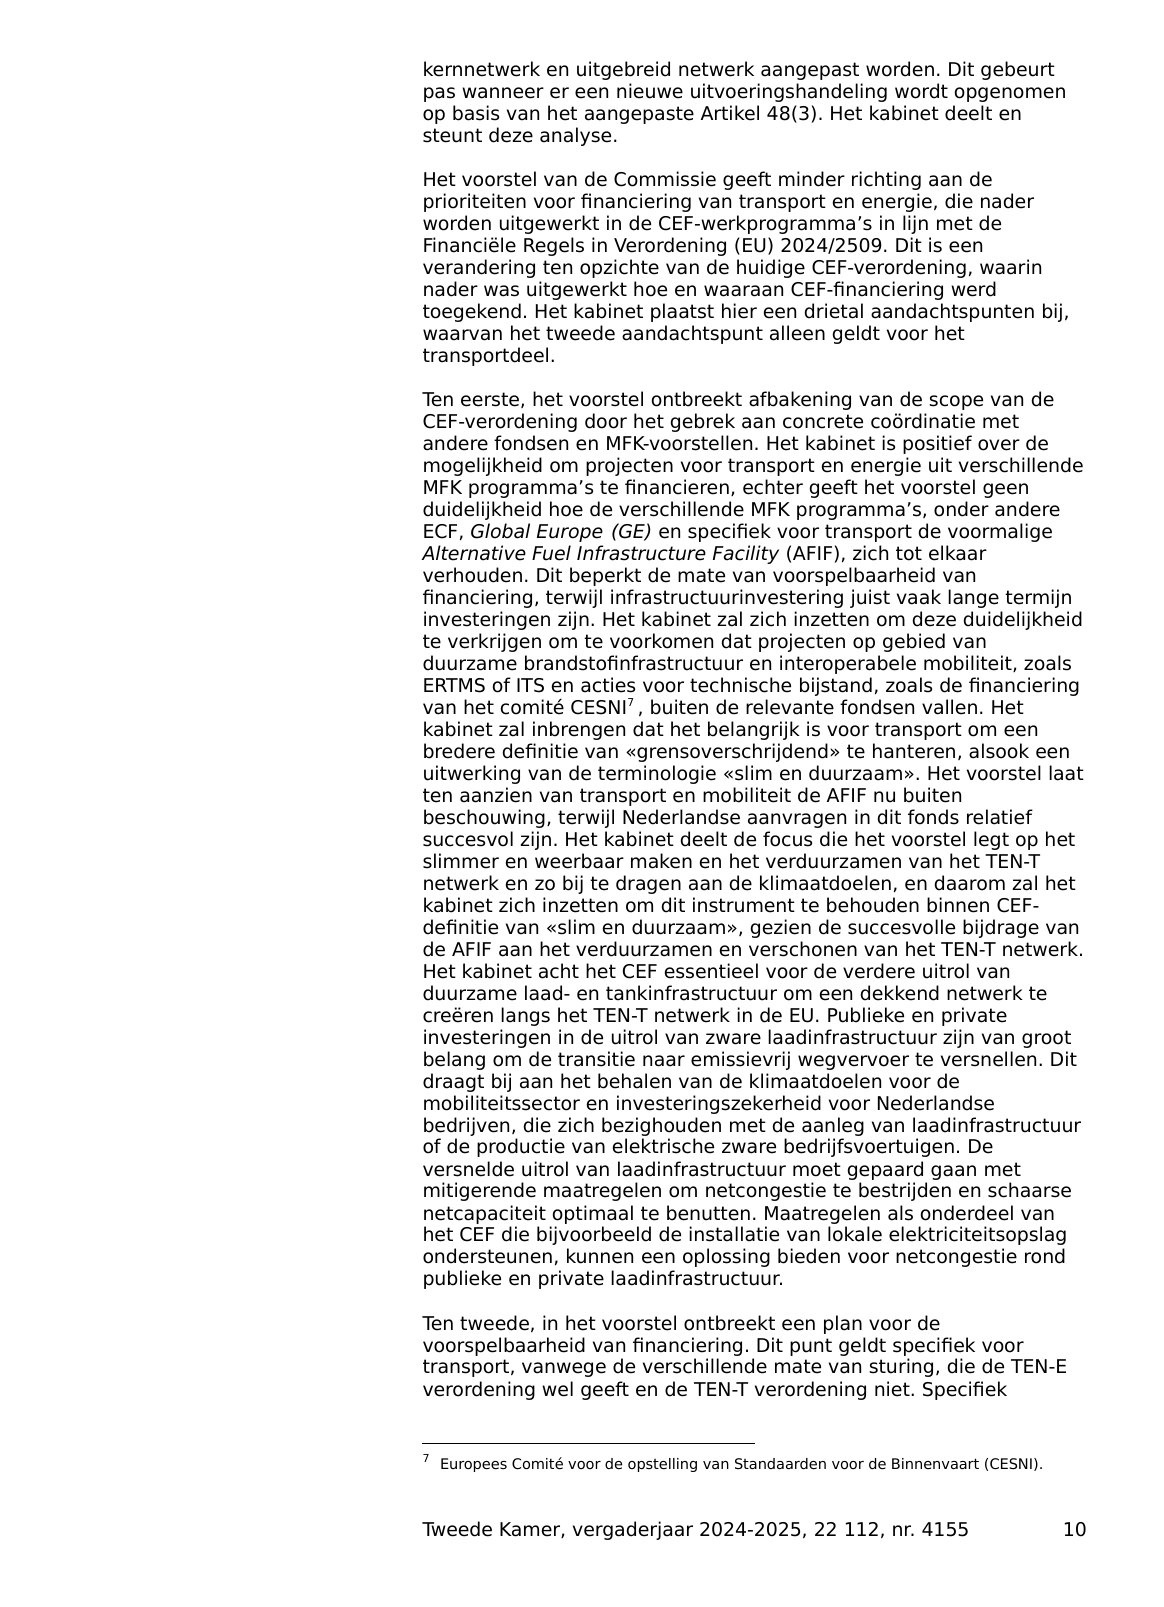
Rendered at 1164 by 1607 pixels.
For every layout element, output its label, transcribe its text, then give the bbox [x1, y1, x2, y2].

text Europees Comité voor de opstelling van Standaarden voor de Binnenvaart (CESNI). [422, 1452, 1087, 1474]
text Het voorstel van de Commissie geeft minder richting aan de prioriteiten voor financiering van transport en energie, die nader worden uitgewerkt in de CEF-werkprogramma’s in lijn met de Financiële Regels in Verordening (EU) 2024/2509. Dit is een verandering ten opzichte van de huidige CEF-verordening, waarin nader was uitgewerkt hoe en waaraan CEF-financiering werd toegekend. Het kabinet plaatst hier een drietal aandachtspunten bij, waarvan het tweede aandachtspunt alleen geldt voor het transportdeel. [422, 169, 1087, 367]
text kernnetwerk en uitgebreid netwerk aangepast worden. Dit gebeurt pas wanneer er een nieuwe uitvoeringshandeling wordt opgenomen op basis van het aangepaste Artikel 48(3). Het kabinet deelt en steunt deze analyse. [422, 59, 1087, 147]
text Ten tweede, in het voorstel ontbreekt een plan voor de voorspelbaarheid van financiering. Dit punt geldt specifiek voor transport, vanwege de verschillende mate van sturing, die de TEN-E verordening wel geeft en de TEN-T verordening niet. Specifiek [422, 1312, 1087, 1400]
text Ten eerste, het voorstel ontbreekt afbakening van de scope van de CEF-verordening door het gebrek aan concrete coördinatie met andere fondsen en MFK-voorstellen. Het kabinet is positief over de mogelijkheid om projecten voor transport en energie uit verschillende MFK programma’s te financieren, echter geeft het voorstel geen duidelijkheid hoe de verschillende MFK programma’s, onder andere ECF, Global Europe (GE) en specifiek voor transport de voormalige Alternative Fuel Infrastructure Facility (AFIF), zich tot elkaar verhouden. Dit beperkt de mate van voorspelbaarheid van financiering, terwijl infrastructuurinvestering juist vaak lange termijn investeringen zijn. Het kabinet zal zich inzetten om deze duidelijkheid te verkrijgen om te voorkomen dat projecten op gebied van duurzame brandstofinfrastructuur en interoperabele mobiliteit, zoals ERTMS of ITS en acties voor technische bijstand, zoals de financiering van het comité CESNI, buiten de relevante fondsen vallen. Het kabinet zal inbrengen dat het belangrijk is voor transport om een bredere definitie van «grensoverschrijdend» te hanteren, alsook een uitwerking van de terminologie «slim en duurzaam». Het voorstel laat ten aanzien van transport en mobiliteit de AFIF nu buiten beschouwing, terwijl Nederlandse aanvragen in dit fonds relatief succesvol zijn. Het kabinet deelt de focus die het voorstel legt op het slimmer en weerbaar maken en het verduurzamen van het TEN-T netwerk en zo bij te dragen aan de klimaatdoelen, en daarom zal het kabinet zich inzetten om dit instrument te behouden binnen CEF-definitie van «slim en duurzaam», gezien de succesvolle bijdrage van de AFIF aan het verduurzamen en verschonen van het TEN-T netwerk. Het kabinet acht het CEF essentieel voor de verdere uitrol van duurzame laad- en tankinfrastructuur om een dekkend netwerk te creëren langs het TEN-T netwerk in de EU. Publieke en private investeringen in de uitrol van zware laadinfrastructuur zijn van groot belang om de transitie naar emissievrij wegvervoer te versnellen. Dit draagt bij aan het behalen van de klimaatdoelen voor de mobiliteitssector en investeringszekerheid voor Nederlandse bedrijven, die zich bezighouden met de aanleg van laadinfrastructuur of de productie van elektrische zware bedrijfsvoertuigen. De versnelde uitrol van laadinfrastructuur moet gepaard gaan met mitigerende maatregelen om netcongestie te bestrijden en schaarse netcapaciteit optimaal te benutten. Maatregelen als onderdeel van het CEF die bijvoorbeeld de installatie van lokale elektriciteitsopslag ondersteunen, kunnen een oplossing bieden voor netcongestie rond publieke en private laadinfrastructuur. [422, 389, 1087, 1290]
